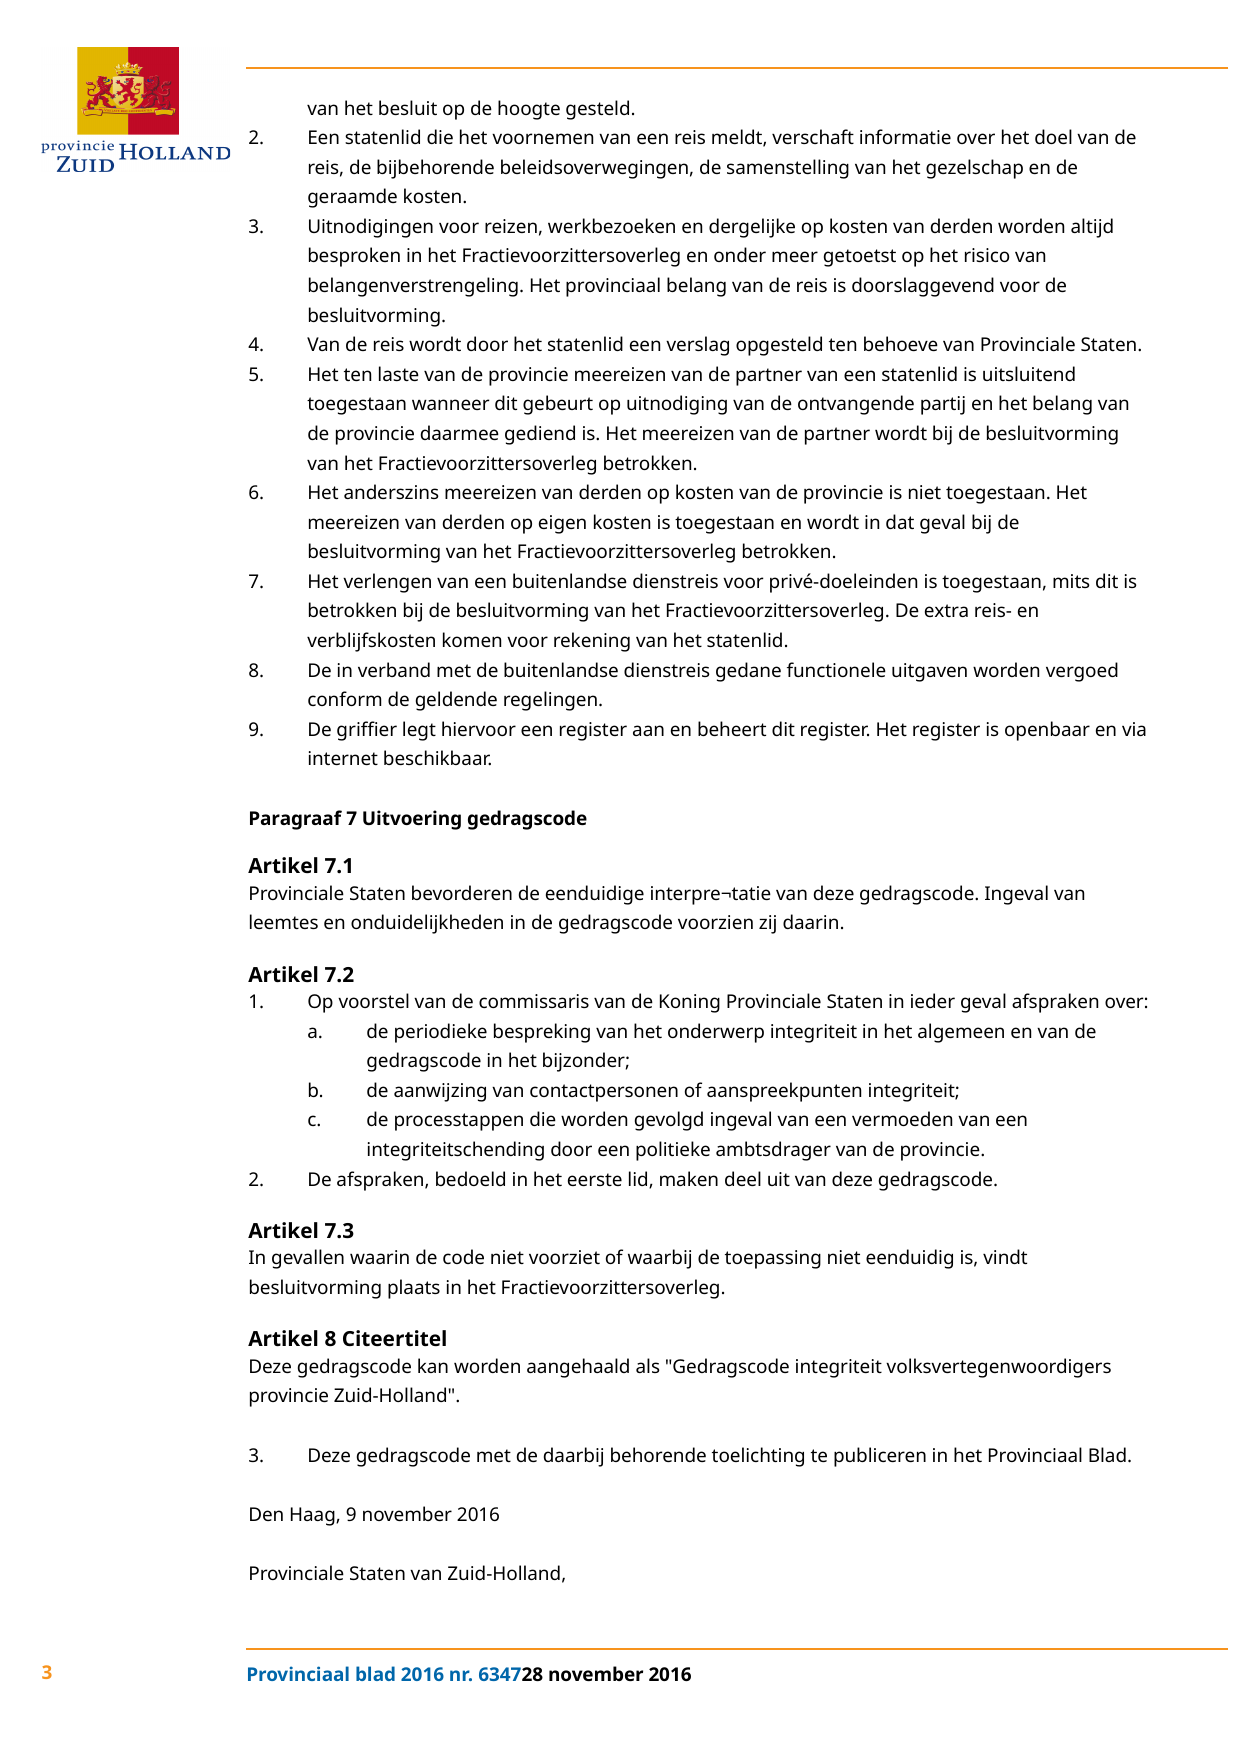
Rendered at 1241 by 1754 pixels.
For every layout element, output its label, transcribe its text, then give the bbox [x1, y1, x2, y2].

list de aanwijzing van contactpersonen of aanspreekpunten integriteit; [307, 1077, 1152, 1103]
list Op voorstel van de commissaris van de Koning Provinciale Staten in ieder geval afspraken over: [248, 988, 1152, 1014]
list de periodieke bespreking van het onderwerp integriteit in het algemeen en van de gedragscode in het bijzonder; [307, 1018, 1152, 1073]
list Het verlengen van een buitenlandse dienstreis voor privé-doeleinden is toegestaan, mits dit is betrokken bij de besluitvorming van het Fractievoorzittersoverleg. De extra reis- en verblijfskosten komen voor rekening van het statenlid. [248, 568, 1152, 653]
text Provinciale Staten van Zuid-Holland, [248, 1560, 1152, 1586]
text Paragraaf 7 Uitvoering gedragscode [248, 805, 1152, 831]
list de processtappen die worden gevolgd ingeval van een vermoeden van een integriteitschending door een politieke ambtsdrager van de provincie. [307, 1107, 1152, 1162]
list Een statenlid die het voornemen van een reis meldt, verschaft informatie over het doel van de reis, de bijbehorende beleidsoverwegingen, de samenstelling van het gezelschap en de geraamde kosten. [248, 124, 1152, 209]
list Het anderszins meereizen van derden op kosten van de provincie is niet toegestaan. Het meereizen van derden op eigen kosten is toegestaan en wordt in dat geval bij de besluitvorming van het Fractievoorzittersoverleg betrokken. [248, 479, 1152, 564]
text Artikel 7.3 [248, 1216, 1152, 1244]
text Deze gedragscode kan worden aangehaald als "Gedragscode integriteit volksvertegenwoordigers provincie Zuid-Holland". [248, 1353, 1152, 1408]
list De in verband met de buitenlandse dienstreis gedane functionele uitgaven worden vergoed conform de geldende regelingen. [248, 657, 1152, 712]
text Provinciale Staten bevorderen de eenduidige interpre¬tatie van deze gedragscode. Ingeval van leemtes en onduidelijkheden in de gedragscode voorzien zij daarin. [248, 880, 1152, 935]
list Van de reis wordt door het statenlid een verslag opgesteld ten behoeve van Provinciale Staten. [248, 331, 1152, 357]
text In gevallen waarin de code niet voorziet of waarbij de toepassing niet eenduidig is, vindt besluitvorming plaats in het Fractievoorzittersoverleg. [248, 1244, 1152, 1300]
picture [41, 47, 231, 172]
text Artikel 8 Citeertitel [248, 1324, 1152, 1353]
list Het ten laste van de provincie meereizen van de partner van een statenlid is uitsluitend toegestaan wanneer dit gebeurt op uitnodiging van de ontvangende partij en het belang van de provincie daarmee gediend is. Het meereizen van de partner wordt bij de besluitvorming van het Fractievoorzittersoverleg betrokken. [248, 361, 1152, 476]
text Artikel 7.2 [248, 960, 1152, 988]
text Artikel 7.1 [248, 851, 1152, 880]
list Uitnodigingen voor reizen, werkbezoeken en dergelijke op kosten van derden worden altijd besproken in het Fractievoorzittersoverleg en onder meer getoetst op het risico van belangenverstrengeling. Het provinciaal belang van de reis is doorslaggevend voor de besluitvorming. [248, 213, 1152, 328]
list Deze gedragscode met de daarbij behorende toelichting te publiceren in het Provinciaal Blad. [248, 1442, 1152, 1467]
text Den Haag, 9 november 2016 [248, 1501, 1152, 1527]
list De afspraken, bedoeld in het eerste lid, maken deel uit van deze gedragscode. [248, 1166, 1152, 1191]
list van het besluit op de hoogte gesteld. [248, 95, 1152, 121]
list De griffier legt hiervoor een register aan en beheert dit register. Het register is openbaar en via internet beschikbaar. [248, 716, 1152, 771]
